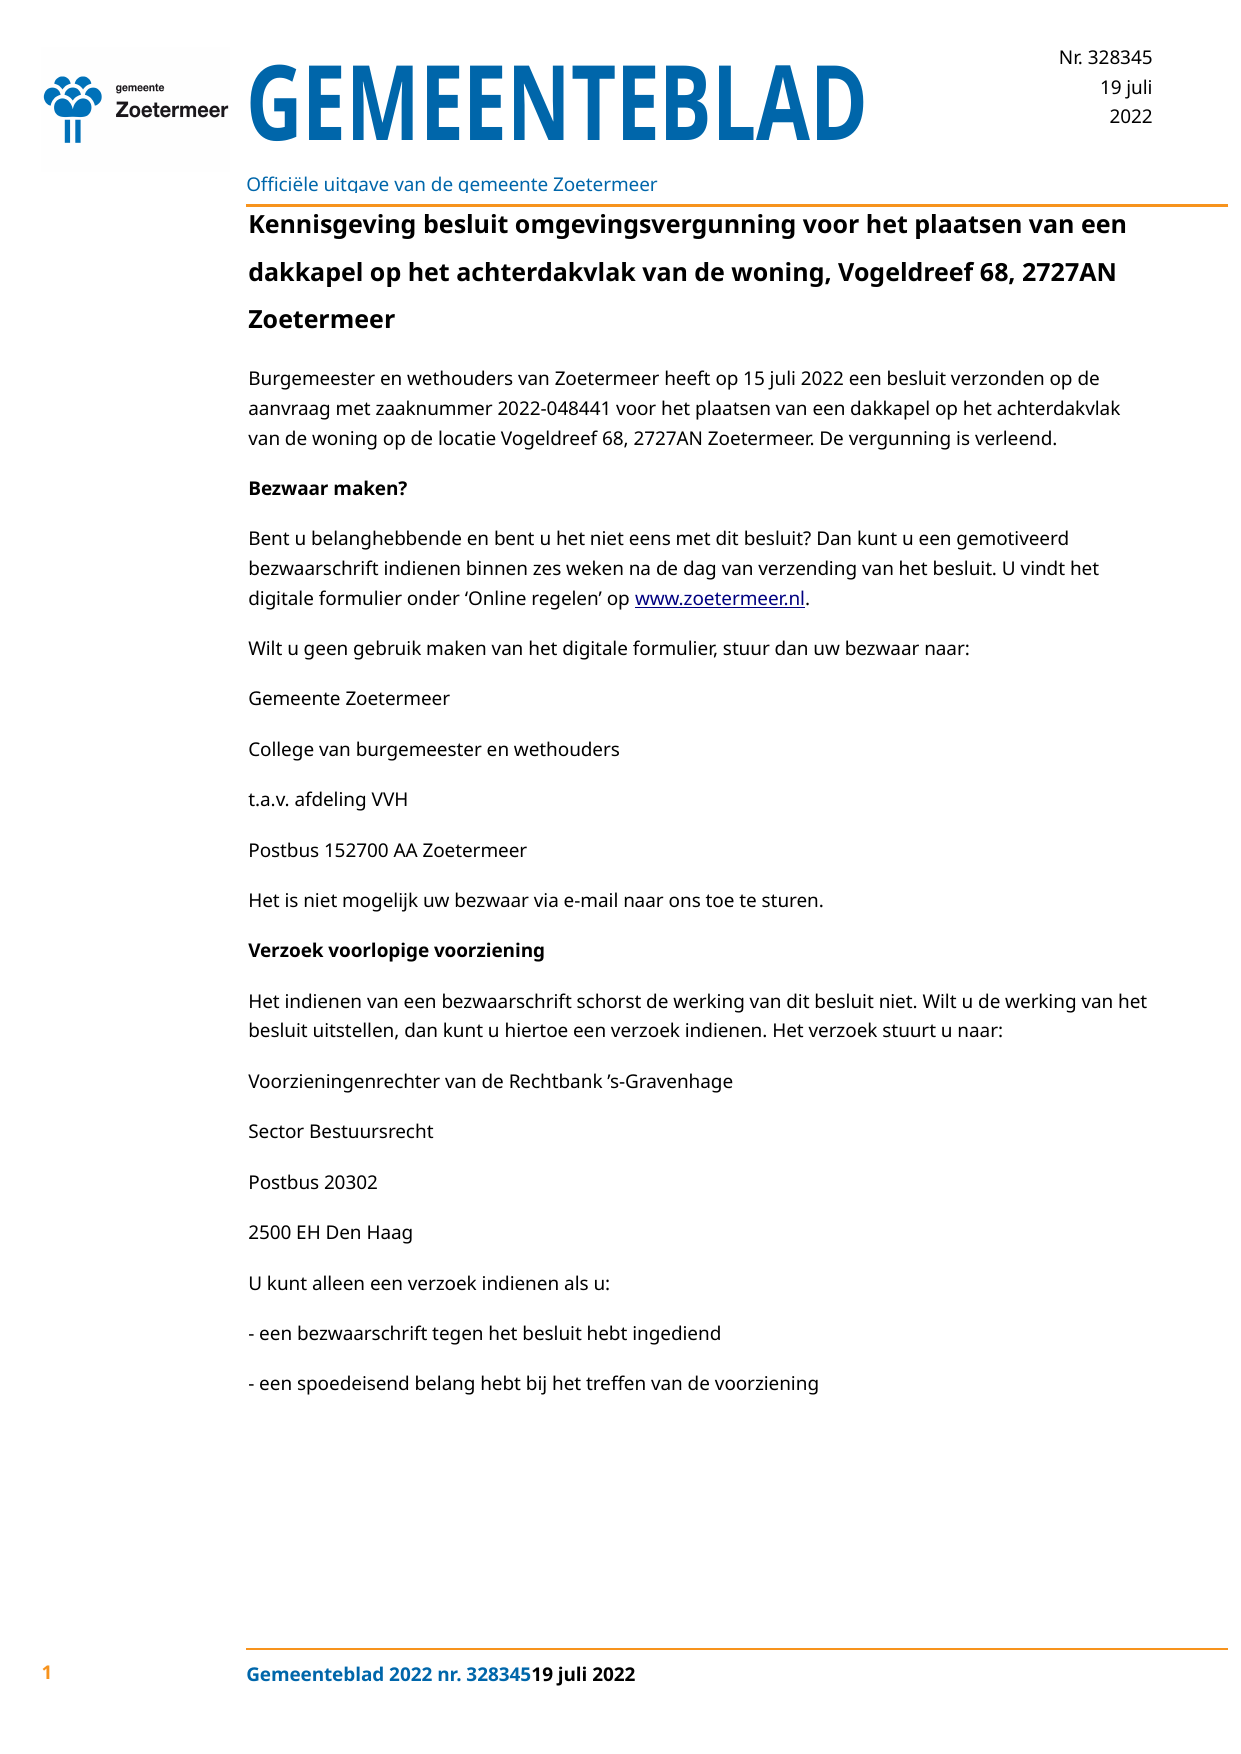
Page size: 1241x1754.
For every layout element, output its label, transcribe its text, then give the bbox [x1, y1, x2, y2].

text Bezwaar maken? [248, 475, 1152, 501]
text Voorzieningenrechter van de Rechtbank ’s-Gravenhage [248, 1068, 1152, 1094]
text 2500 EH Den Haag [248, 1219, 1152, 1245]
text Bent u belanghebbende en bent u het niet eens met dit besluit? Dan kunt u een gemotiveerd bezwaarschrift indienen binnen zes weken na de dag van verzending van het besluit. U vindt het digitale formulier onder ‘Online regelen’ op www.zoetermeer.nl. [248, 526, 1152, 610]
text Gemeente Zoetermeer [248, 686, 1152, 711]
text Wilt u geen gebruik maken van het digitale formulier, stuur dan uw bezwaar naar: [248, 635, 1152, 661]
text Het is niet mogelijk uw bezwaar via e-mail naar ons toe te sturen. [248, 887, 1152, 913]
text Verzoek voorlopige voorziening [248, 938, 1152, 963]
text t.a.v. afdeling VVH [248, 786, 1152, 812]
text - een spoedeisend belang hebt bij het treffen van de voorziening [248, 1371, 1152, 1396]
text College van burgemeester en wethouders [248, 736, 1152, 762]
text Postbus 152700 AA Zoetermeer [248, 837, 1152, 862]
text - een bezwaarschrift tegen het besluit hebt ingediend [248, 1320, 1152, 1346]
text Burgemeester en wethouders van Zoetermeer heeft op 15 juli 2022 een besluit verzonden op de aanvraag met zaaknummer 2022-048441 voor het plaatsen van een dakkapel op het achterdakvlak van de woning op de locatie Vogeldreef 68, 2727AN Zoetermeer. De vergunning is verleend. [248, 366, 1152, 450]
text Sector Bestuursrecht [248, 1118, 1152, 1144]
text Kennisgeving besluit omgevingsvergunning voor het plaatsen van een dakkapel op het achterdakvlak van de woning, Vogeldreef 68, 2727AN Zoetermeer [248, 207, 1152, 336]
picture [41, 47, 231, 172]
text Het indienen van een bezwaarschrift schorst de werking van dit besluit niet. Wilt u de werking van het besluit uitstellen, dan kunt u hiertoe een verzoek indienen. Het verzoek stuurt u naar: [248, 988, 1152, 1043]
text Postbus 20302 [248, 1169, 1152, 1194]
text U kunt alleen een verzoek indienen als u: [248, 1270, 1152, 1295]
